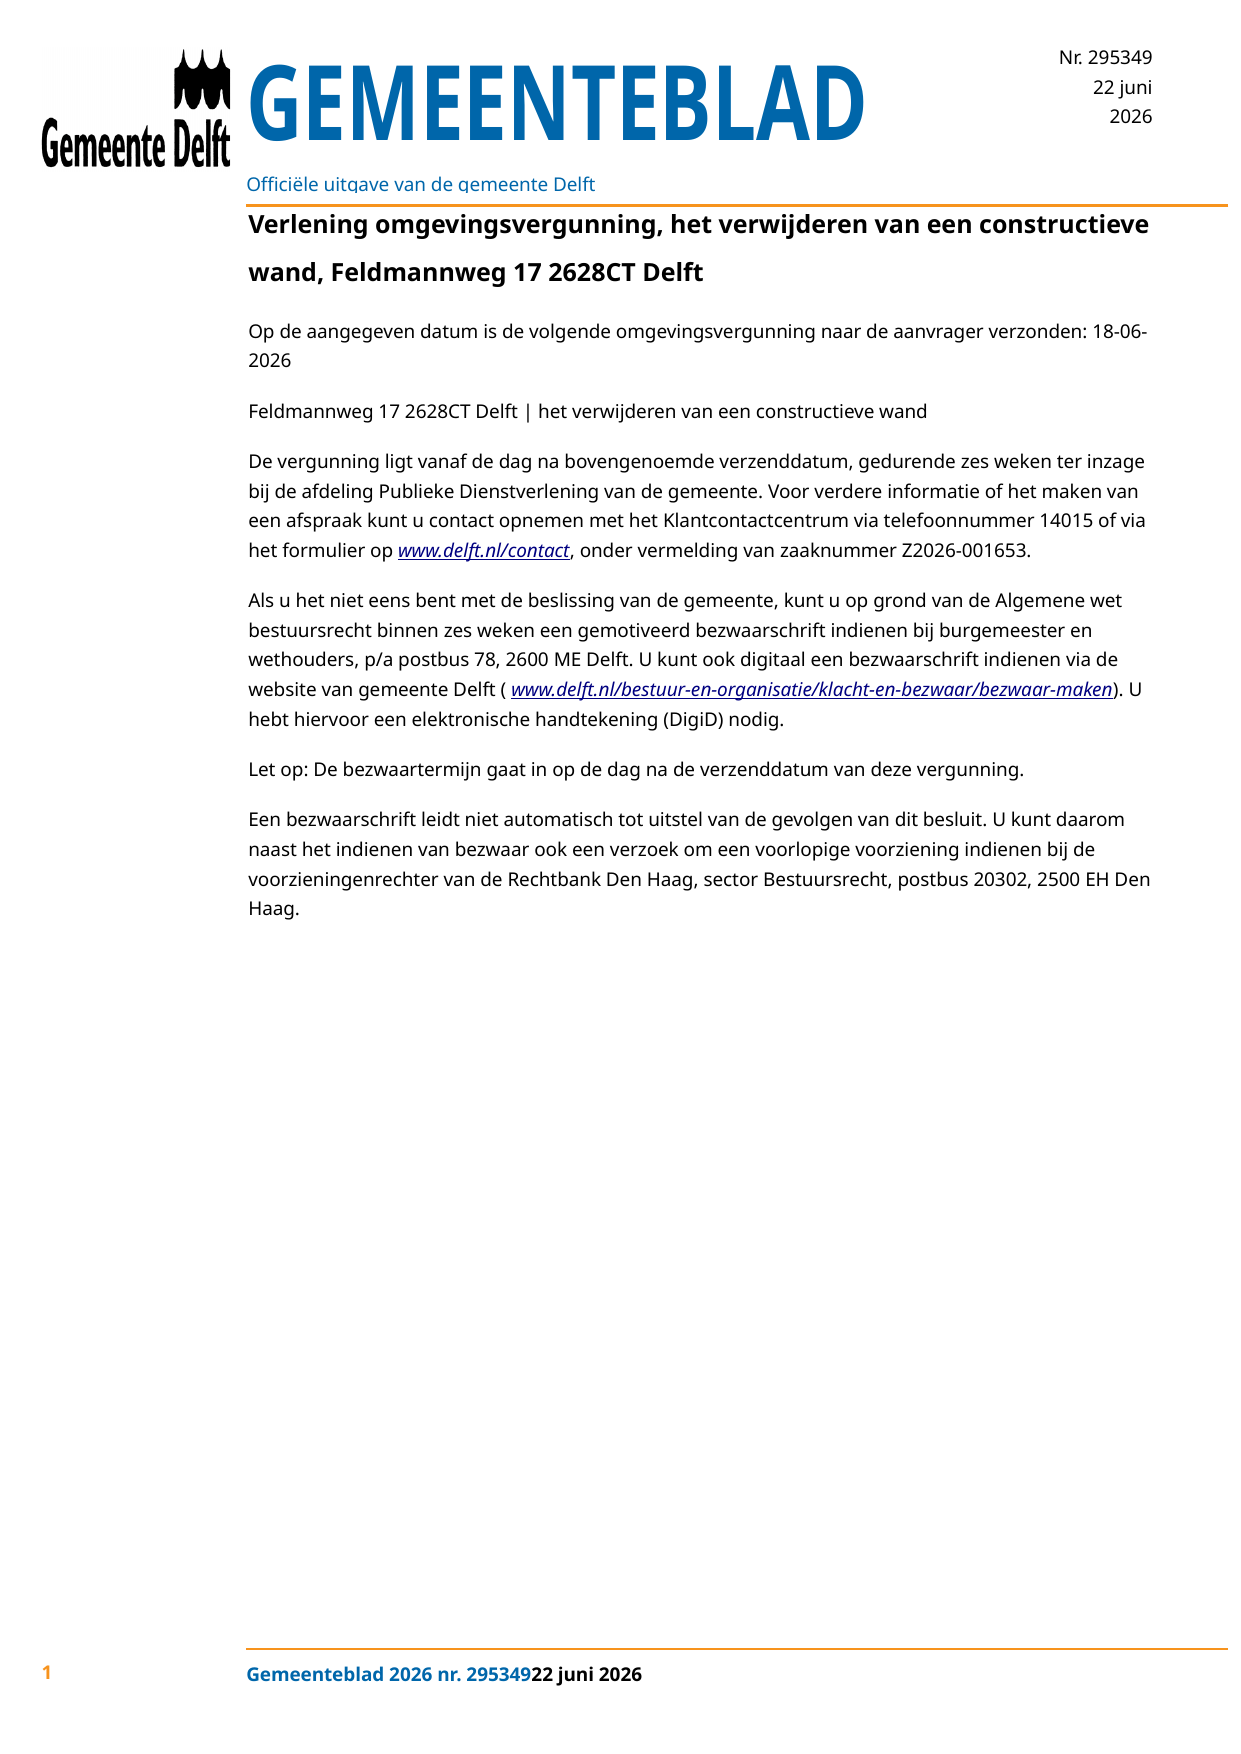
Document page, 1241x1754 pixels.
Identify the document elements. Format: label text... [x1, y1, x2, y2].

picture [41, 47, 231, 172]
text Op de aangegeven datum is de volgende omgevingsvergunning naar de aanvrager verzonden: 18-06-2026 [248, 318, 1152, 373]
text Feldmannweg 17 2628CT Delft | het verwijderen van een constructieve wand [248, 398, 1152, 424]
text De vergunning ligt vanaf de dag na bovengenoemde verzenddatum, gedurende zes weken ter inzage bij de afdeling Publieke Dienstverlening van de gemeente. Voor verdere informatie of het maken van een afspraak kunt u contact opnemen met het Klantcontactcentrum via telefoonnummer 14015 of via het formulier op www.delft.nl/contact, onder vermelding van zaaknummer Z2026-001653. [248, 448, 1152, 563]
text Een bezwaarschrift leidt niet automatisch tot uitstel van de gevolgen van dit besluit. U kunt daarom naast het indienen van bezwaar ook een verzoek om een voorlopige voorziening indienen bij de voorzieningenrechter van de Rechtbank Den Haag, sector Bestuursrecht, postbus 20302, 2500 EH Den Haag. [248, 807, 1152, 921]
text Let op: De bezwaartermijn gaat in op de dag na de verzenddatum van deze vergunning. [248, 756, 1152, 782]
text Als u het niet eens bent met de beslissing van de gemeente, kunt u op grond van de Algemene wet bestuursrecht binnen zes weken een gemotiveerd bezwaarschrift indienen bij burgemeester en wethouders, p/a postbus 78, 2600 ME Delft. U kunt ook digitaal een bezwaarschrift indienen via de website van gemeente Delft ( www.delft.nl/bestuur-en-organisatie/klacht-en-bezwaar/bezwaar-maken). U hebt hiervoor een elektronische handtekening (DigiD) nodig. [248, 587, 1152, 732]
text Verlening omgevingsvergunning, het verwijderen van een constructieve wand, Feldmannweg 17 2628CT Delft [248, 207, 1152, 288]
